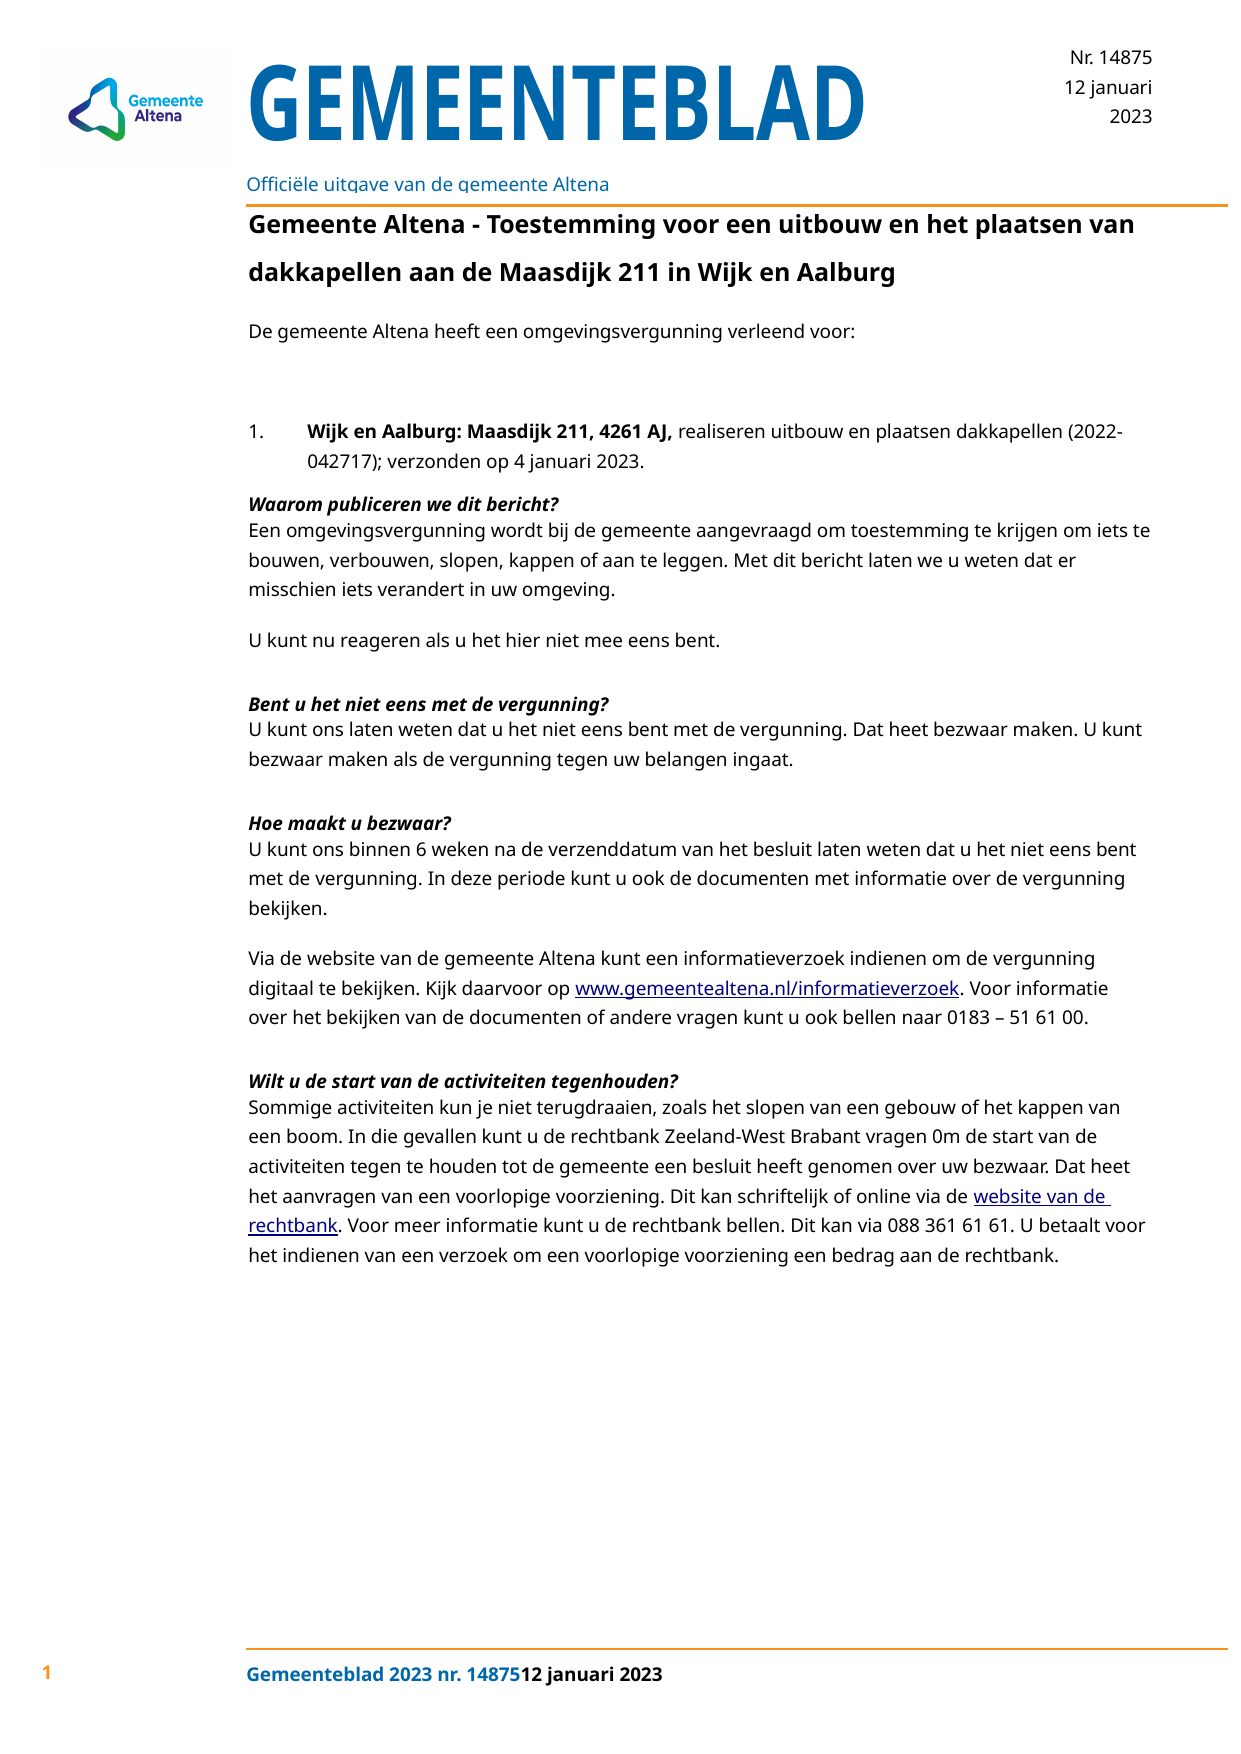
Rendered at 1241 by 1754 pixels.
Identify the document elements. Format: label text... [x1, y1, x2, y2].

list Wijk en Aalburg: Maasdijk 211, 4261 AJ, realiseren uitbouw en plaatsen dakkapellen (2022-042717); verzonden op 4 januari 2023. [248, 419, 1152, 474]
text U kunt nu reageren als u het hier niet mee eens bent. [248, 627, 1152, 652]
text Via de website van de gemeente Altena kunt een informatieverzoek indienen om de vergunning digitaal te bekijken. Kijk daarvoor op www.gemeentealtena.nl/informatieverzoek. Voor informatie over het bekijken van de documenten of andere vragen kunt u ook bellen naar 0183 – 51 61 00. [248, 945, 1152, 1030]
picture [41, 47, 231, 172]
text Sommige activiteiten kun je niet terugdraaien, zoals het slopen van een gebouw of het kappen van een boom. In die gevallen kunt u de rechtbank Zeeland-West Brabant vragen 0m de start van de activiteiten tegen te houden tot de gemeente een besluit heeft genomen over uw bezwaar. Dat heet het aanvragen van een voorlopige voorziening. Dit kan schriftelijk of online via de website van de rechtbank. Voor meer informatie kunt u de rechtbank bellen. Dit kan via 088 361 61 61. U betaalt voor het indienen van een verzoek om een voorlopige voorziening een bedrag aan de rechtbank. [248, 1094, 1152, 1268]
text Hoe maakt u bezwaar? [248, 810, 1152, 836]
text Een omgevingsvergunning wordt bij de gemeente aangevraagd om toestemming te krijgen om iets te bouwen, verbouwen, slopen, kappen of aan te leggen. Met dit bericht laten we u weten dat er misschien iets verandert in uw omgeving. [248, 517, 1152, 602]
text De gemeente Altena heeft een omgevingsvergunning verleend voor: [248, 318, 1152, 344]
text Bent u het niet eens met de vergunning? [248, 691, 1152, 716]
text U kunt ons binnen 6 weken na de verzenddatum van het besluit laten weten dat u het niet eens bent met de vergunning. In deze periode kunt u ook de documenten met informatie over de vergunning bekijken. [248, 836, 1152, 921]
text Waarom publiceren we dit bericht? [248, 491, 1152, 517]
text Wilt u de start van de activiteiten tegenhouden? [248, 1068, 1152, 1094]
text U kunt ons laten weten dat u het niet eens bent met de vergunning. Dat heet bezwaar maken. U kunt bezwaar maken als de vergunning tegen uw belangen ingaat. [248, 716, 1152, 772]
text Gemeente Altena - Toestemming voor een uitbouw en het plaatsen van dakkapellen aan de Maasdijk 211 in Wijk en Aalburg [248, 207, 1152, 288]
